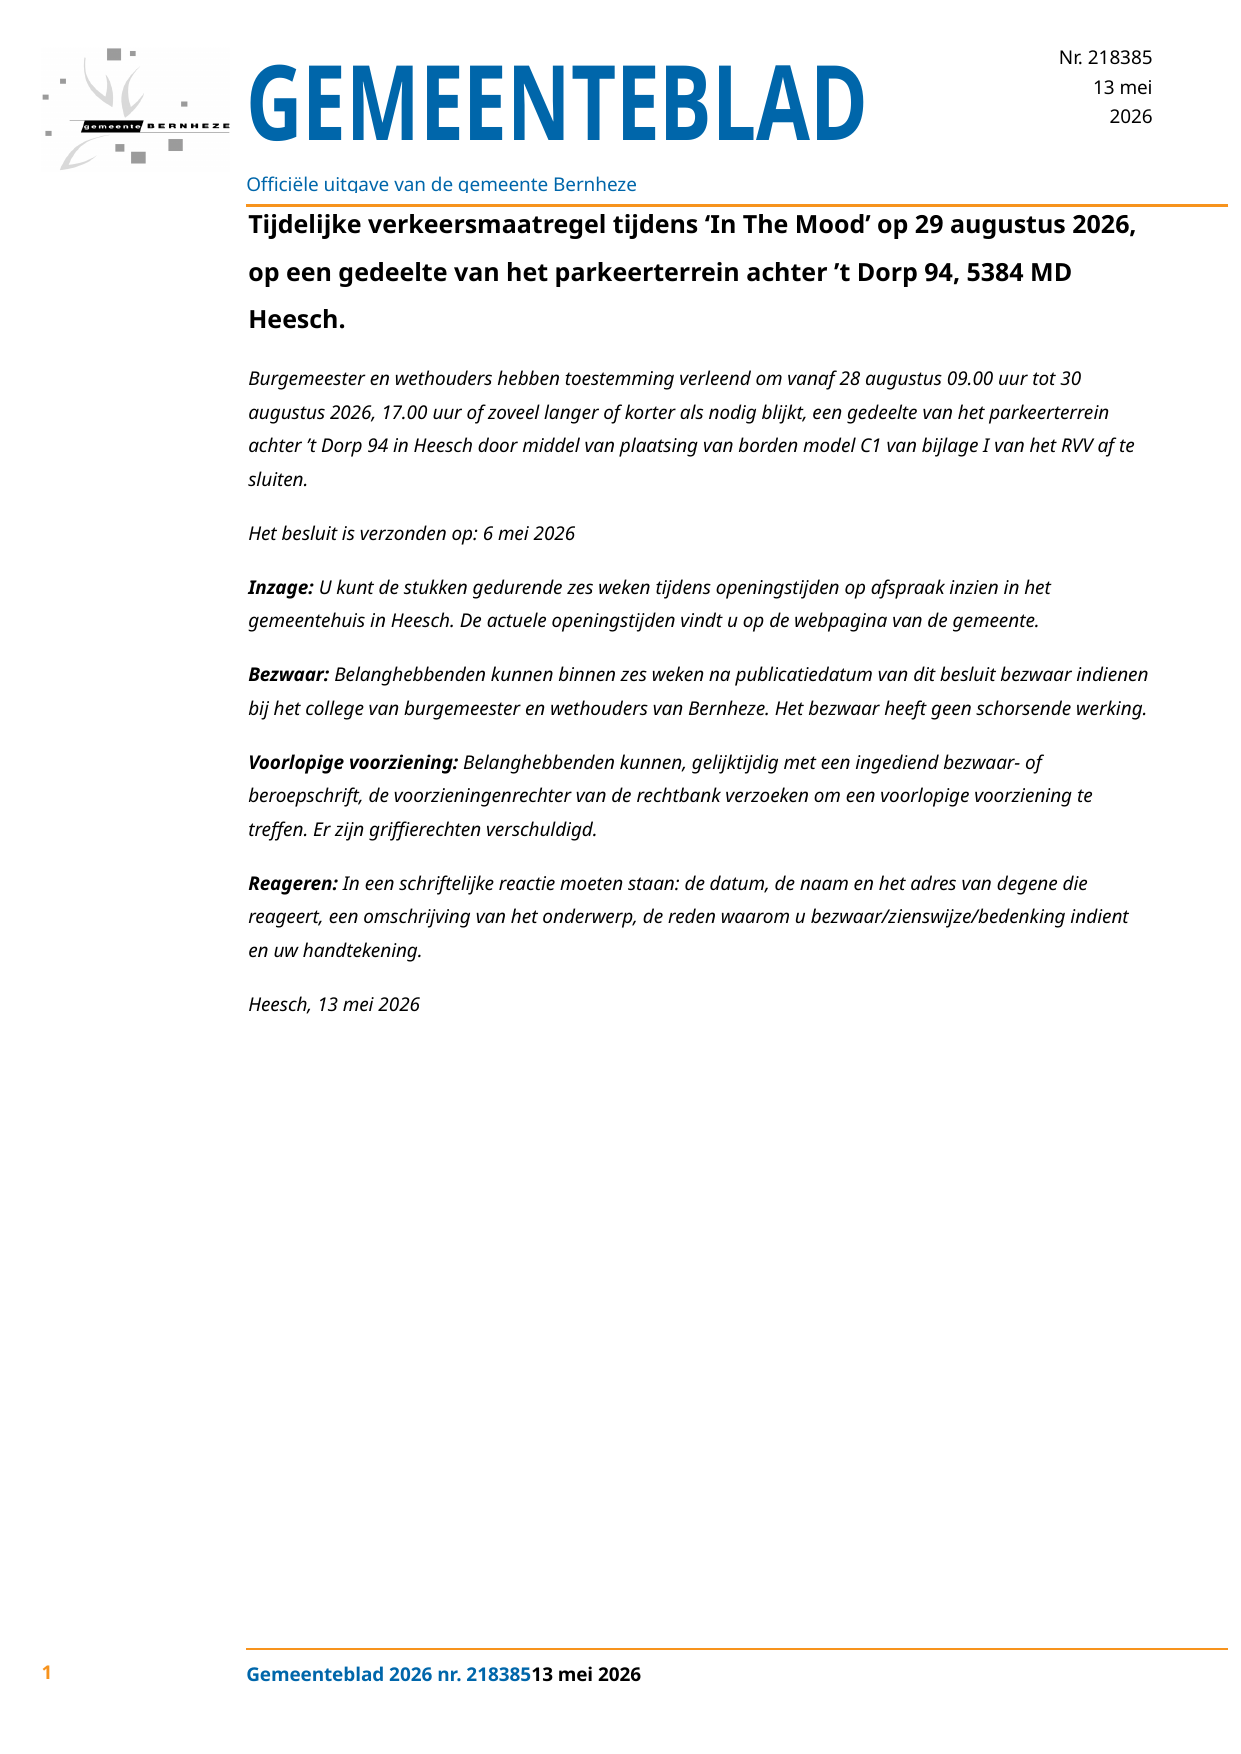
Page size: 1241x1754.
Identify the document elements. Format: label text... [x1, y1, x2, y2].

text Voorlopige voorziening: Belanghebbenden kunnen, gelijktijdig met een ingediend bezwaar- of beroepschrift, de voorzieningenrechter van de rechtbank verzoeken om een voorlopige voorziening te treffen. Er zijn griffierechten verschuldigd. [248, 749, 1152, 842]
text Tijdelijke verkeersmaatregel tijdens ‘In The Mood’ op 29 augustus 2026, op een gedeelte van het parkeerterrein achter ’t Dorp 94, 5384 MD Heesch. [248, 207, 1152, 336]
text Inzage: U kunt de stukken gedurende zes weken tijdens openingstijden op afspraak inzien in het gemeentehuis in Heesch. De actuele openingstijden vindt u op de webpagina van de gemeente. [248, 574, 1152, 633]
text Heesch, 13 mei 2026 [248, 991, 1152, 1017]
picture [41, 47, 231, 172]
text Burgemeester en wethouders hebben toestemming verleend om vanaf 28 augustus 09.00 uur tot 30 augustus 2026, 17.00 uur of zoveel langer of korter als nodig blijkt, een gedeelte van het parkeerterrein achter ’t Dorp 94 in Heesch door middel van plaatsing van borden model C1 van bijlage I van het RVV af te sluiten. [248, 366, 1152, 492]
text Het besluit is verzonden op: 6 mei 2026 [248, 520, 1152, 546]
text Reageren: In een schriftelijke reactie moeten staan: de datum, de naam en het adres van degene die reageert, een omschrijving van het onderwerp, de reden waarom u bezwaar/zienswijze/bedenking indient en uw handtekening. [248, 870, 1152, 962]
text Bezwaar: Belanghebbenden kunnen binnen zes weken na publicatiedatum van dit besluit bezwaar indienen bij het college van burgemeester en wethouders van Bernheze. Het bezwaar heeft geen schorsende werking. [248, 661, 1152, 721]
